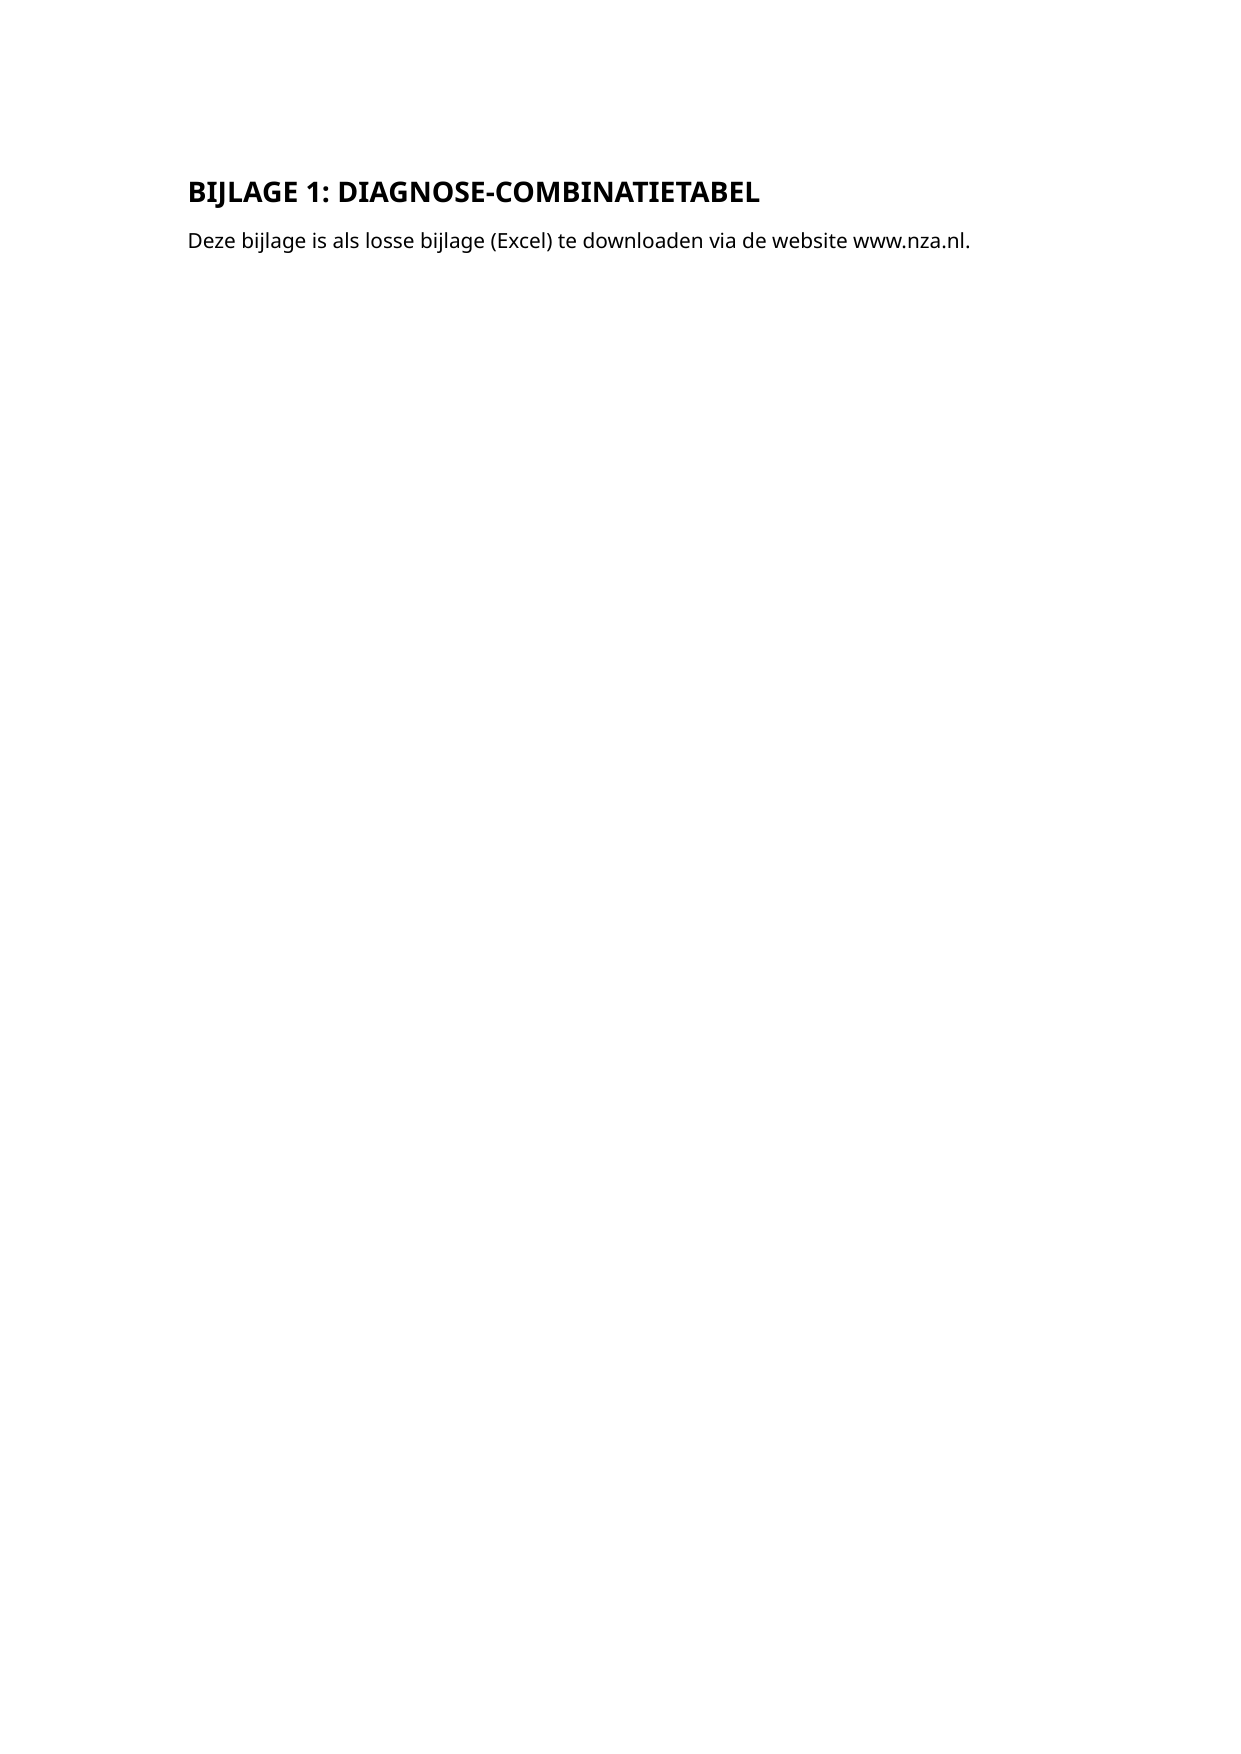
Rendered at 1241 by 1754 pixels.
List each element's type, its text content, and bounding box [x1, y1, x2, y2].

text Deze bijlage is als losse bijlage (Excel) te downloaden via de website www.nza.nl. [187, 226, 1053, 254]
subtitle BIJLAGE 1: DIAGNOSE-COMBINATIETABEL [187, 172, 1053, 211]
